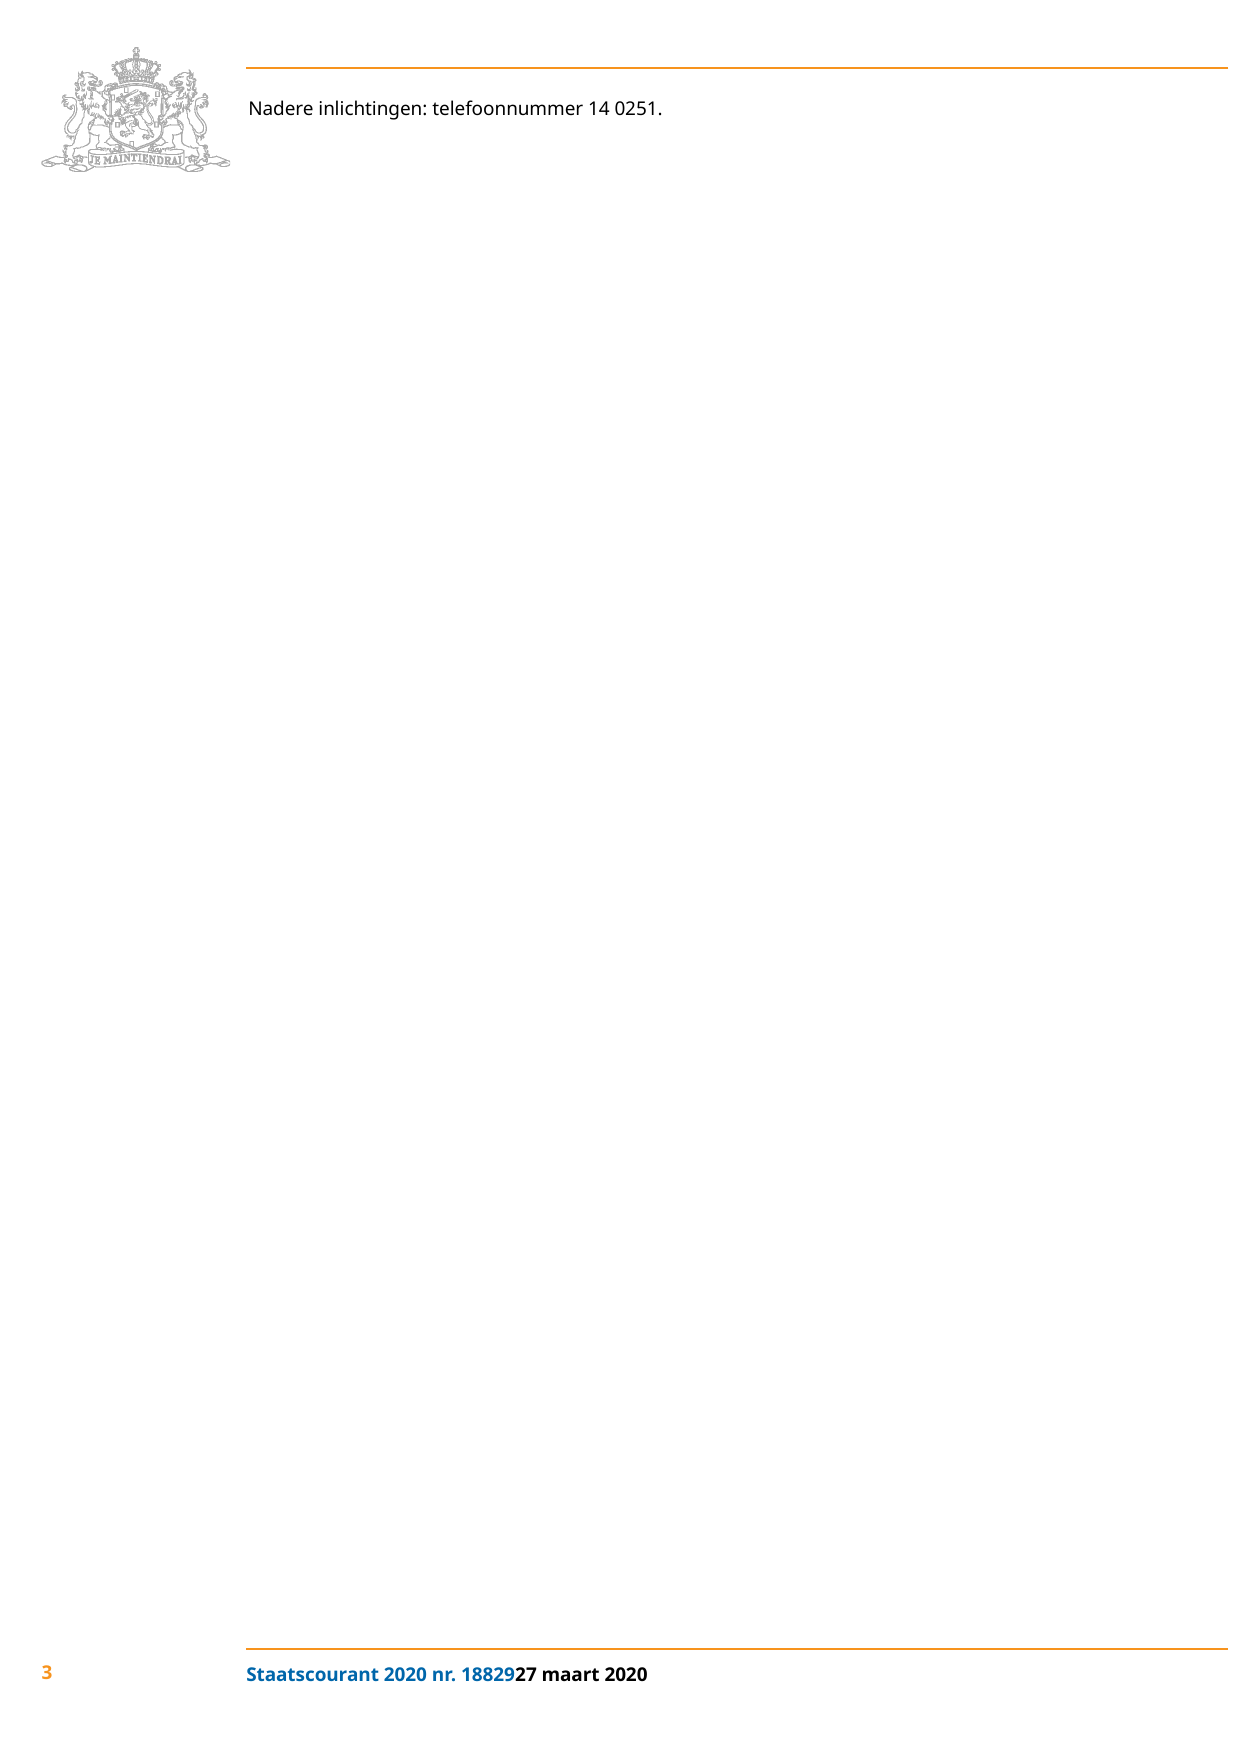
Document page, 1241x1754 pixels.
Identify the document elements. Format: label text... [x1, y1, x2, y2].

text Nadere inlichtingen: telefoonnummer 14 0251. [248, 95, 1152, 121]
picture [41, 47, 231, 172]
